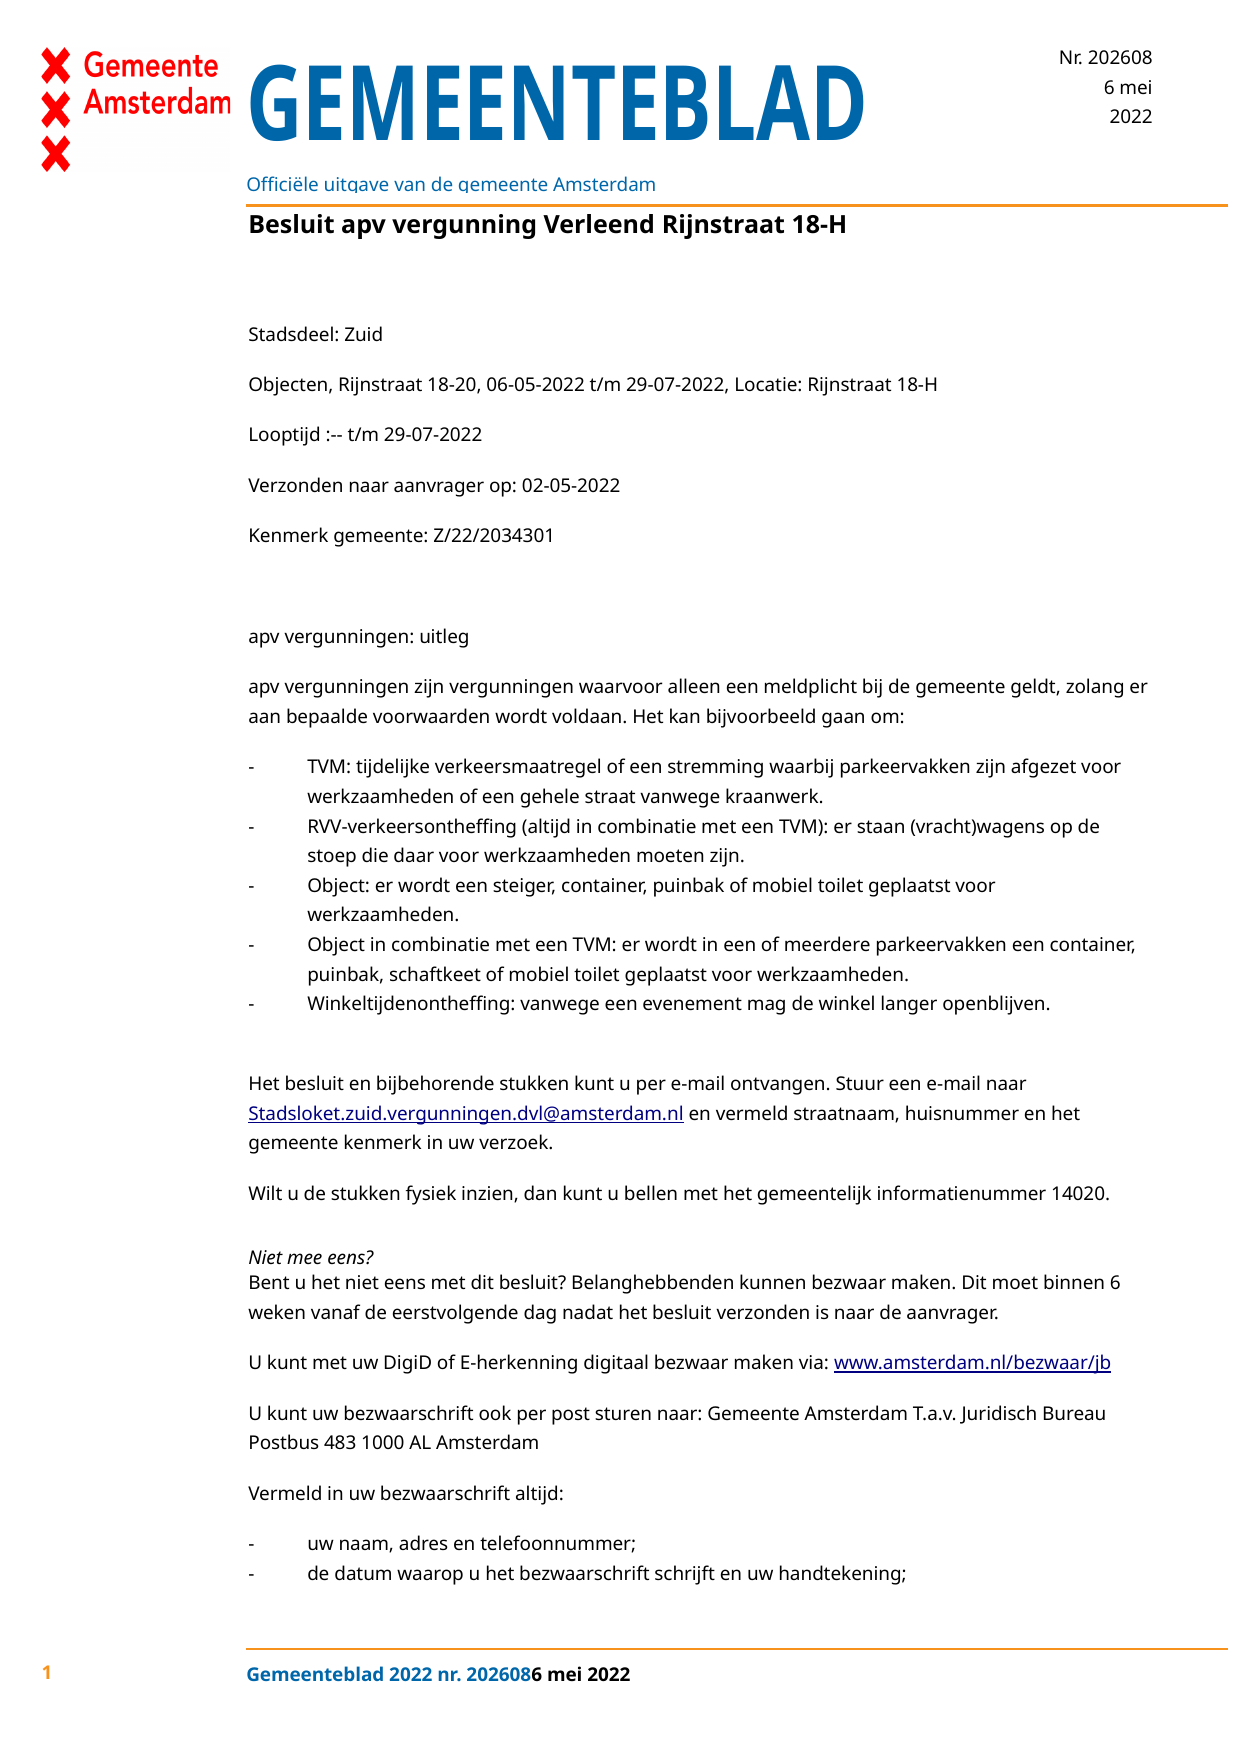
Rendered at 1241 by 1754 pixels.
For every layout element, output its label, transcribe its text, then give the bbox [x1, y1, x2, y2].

text Bent u het niet eens met dit besluit? Belanghebbenden kunnen bezwaar maken. Dit moet binnen 6 weken vanaf de eerstvolgende dag nadat het besluit verzonden is naar de aanvrager. [248, 1269, 1152, 1325]
picture [41, 47, 231, 172]
text Besluit apv vergunning Verleend Rijnstraat 18-H [248, 207, 1152, 241]
text Objecten, Rijnstraat 18-20, 06-05-2022 t/m 29-07-2022, Locatie: Rijnstraat 18-H [248, 371, 1152, 397]
list RVV-verkeersontheffing (altijd in combinatie met een TVM): er staan (vracht)wagens op de stoep die daar voor werkzaamheden moeten zijn. [248, 813, 1152, 868]
list TVM: tijdelijke verkeersmaatregel of een stremming waarbij parkeervakken zijn afgezet voor werkzaamheden of een gehele straat vanwege kraanwerk. [248, 754, 1152, 809]
text Looptijd :-- t/m 29-07-2022 [248, 422, 1152, 447]
text Verzonden naar aanvrager op: 02-05-2022 [248, 472, 1152, 498]
text Wilt u de stukken fysiek inzien, dan kunt u bellen met het gemeentelijk informatienummer 14020. [248, 1180, 1152, 1206]
text Kenmerk gemeente: Z/22/2034301 [248, 522, 1152, 548]
text Stadsdeel: Zuid [248, 321, 1152, 346]
list de datum waarop u het bezwaarschrift schrijft en uw handtekening; [248, 1560, 1152, 1586]
text U kunt uw bezwaarschrift ook per post sturen naar: Gemeente Amsterdam T.a.v. Juridisch Bureau Postbus 483 1000 AL Amsterdam [248, 1400, 1152, 1455]
list Winkeltijdenontheffing: vanwege een evenement mag de winkel langer openblijven. [248, 990, 1152, 1016]
text apv vergunningen: uitleg [248, 623, 1152, 649]
list Object in combinatie met een TVM: er wordt in een of meerdere parkeervakken een container, puinbak, schaftkeet of mobiel toilet geplaatst voor werkzaamheden. [248, 931, 1152, 986]
list Object: er wordt een steiger, container, puinbak of mobiel toilet geplaatst voor werkzaamheden. [248, 872, 1152, 927]
text U kunt met uw DigiD of E-herkenning digitaal bezwaar maken via: www.amsterdam.nl/bezwaar/jb [248, 1349, 1152, 1375]
text Niet mee eens? [248, 1244, 1152, 1269]
text Het besluit en bijbehorende stukken kunt u per e-mail ontvangen. Stuur een e-mail naar Stadsloket.zuid.vergunningen.dvl@amsterdam.nl en vermeld straatnaam, huisnummer en het gemeente kenmerk in uw verzoek. [248, 1070, 1152, 1155]
text Vermeld in uw bezwaarschrift altijd: [248, 1480, 1152, 1506]
list uw naam, adres en telefoonnummer; [248, 1530, 1152, 1556]
text apv vergunningen zijn vergunningen waarvoor alleen een meldplicht bij de gemeente geldt, zolang er aan bepaalde voorwaarden wordt voldaan. Het kan bijvoorbeeld gaan om: [248, 674, 1152, 729]
